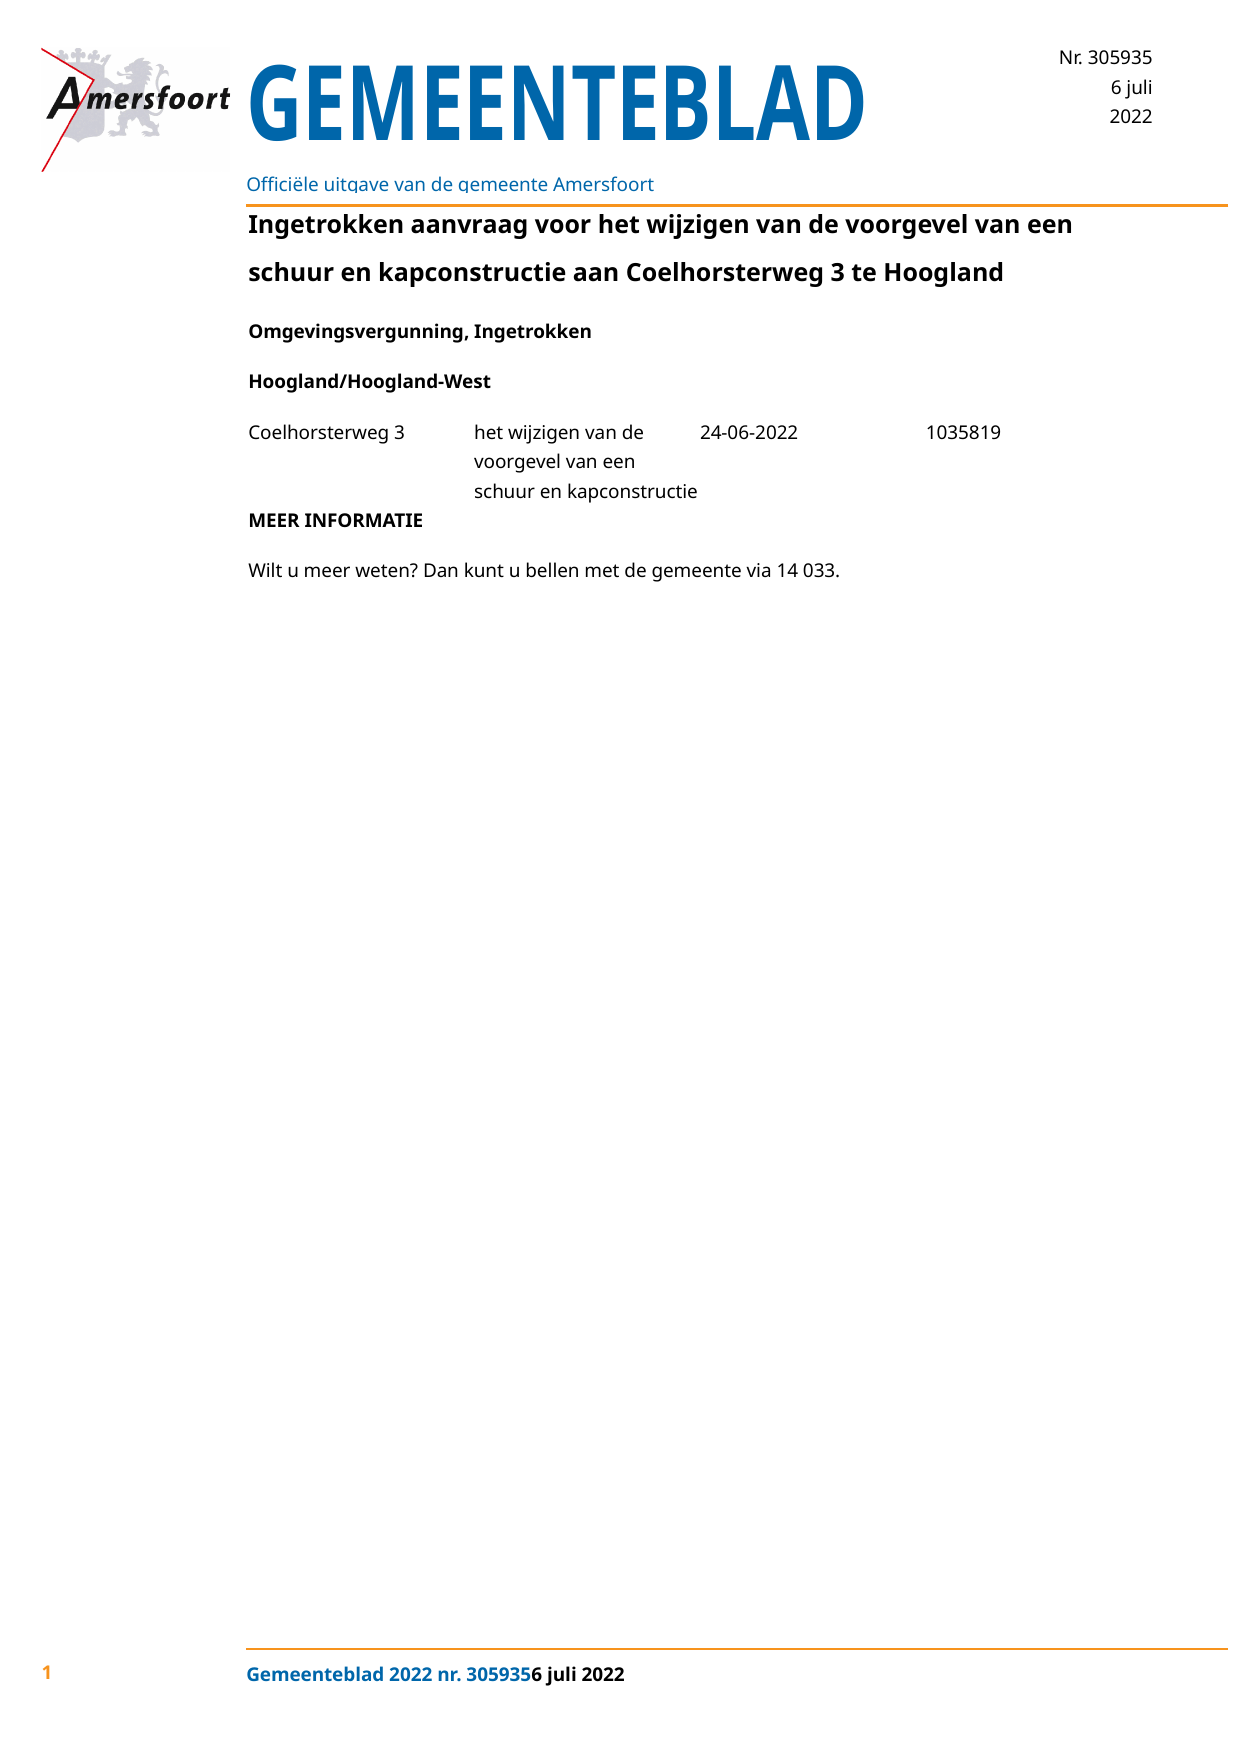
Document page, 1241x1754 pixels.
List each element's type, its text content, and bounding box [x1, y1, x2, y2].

table_header het wijzigen van de voorgevel van een schuur en kapconstructie [474, 419, 700, 504]
table_header 1035819 [926, 419, 1152, 504]
picture [41, 47, 231, 172]
text MEER INFORMATIE [248, 507, 1152, 533]
table_header Coelhorsterweg 3 [248, 419, 474, 504]
table_header 24-06-2022 [700, 419, 926, 504]
text Wilt u meer weten? Dan kunt u bellen met de gemeente via 14 033. [248, 557, 1152, 583]
text Omgevingsvergunning, Ingetrokken [248, 318, 1152, 344]
text Hoogland/Hoogland-West [248, 368, 1152, 394]
text Ingetrokken aanvraag voor het wijzigen van de voorgevel van een schuur en kapconstructie aan Coelhorsterweg 3 te Hoogland [248, 207, 1152, 288]
